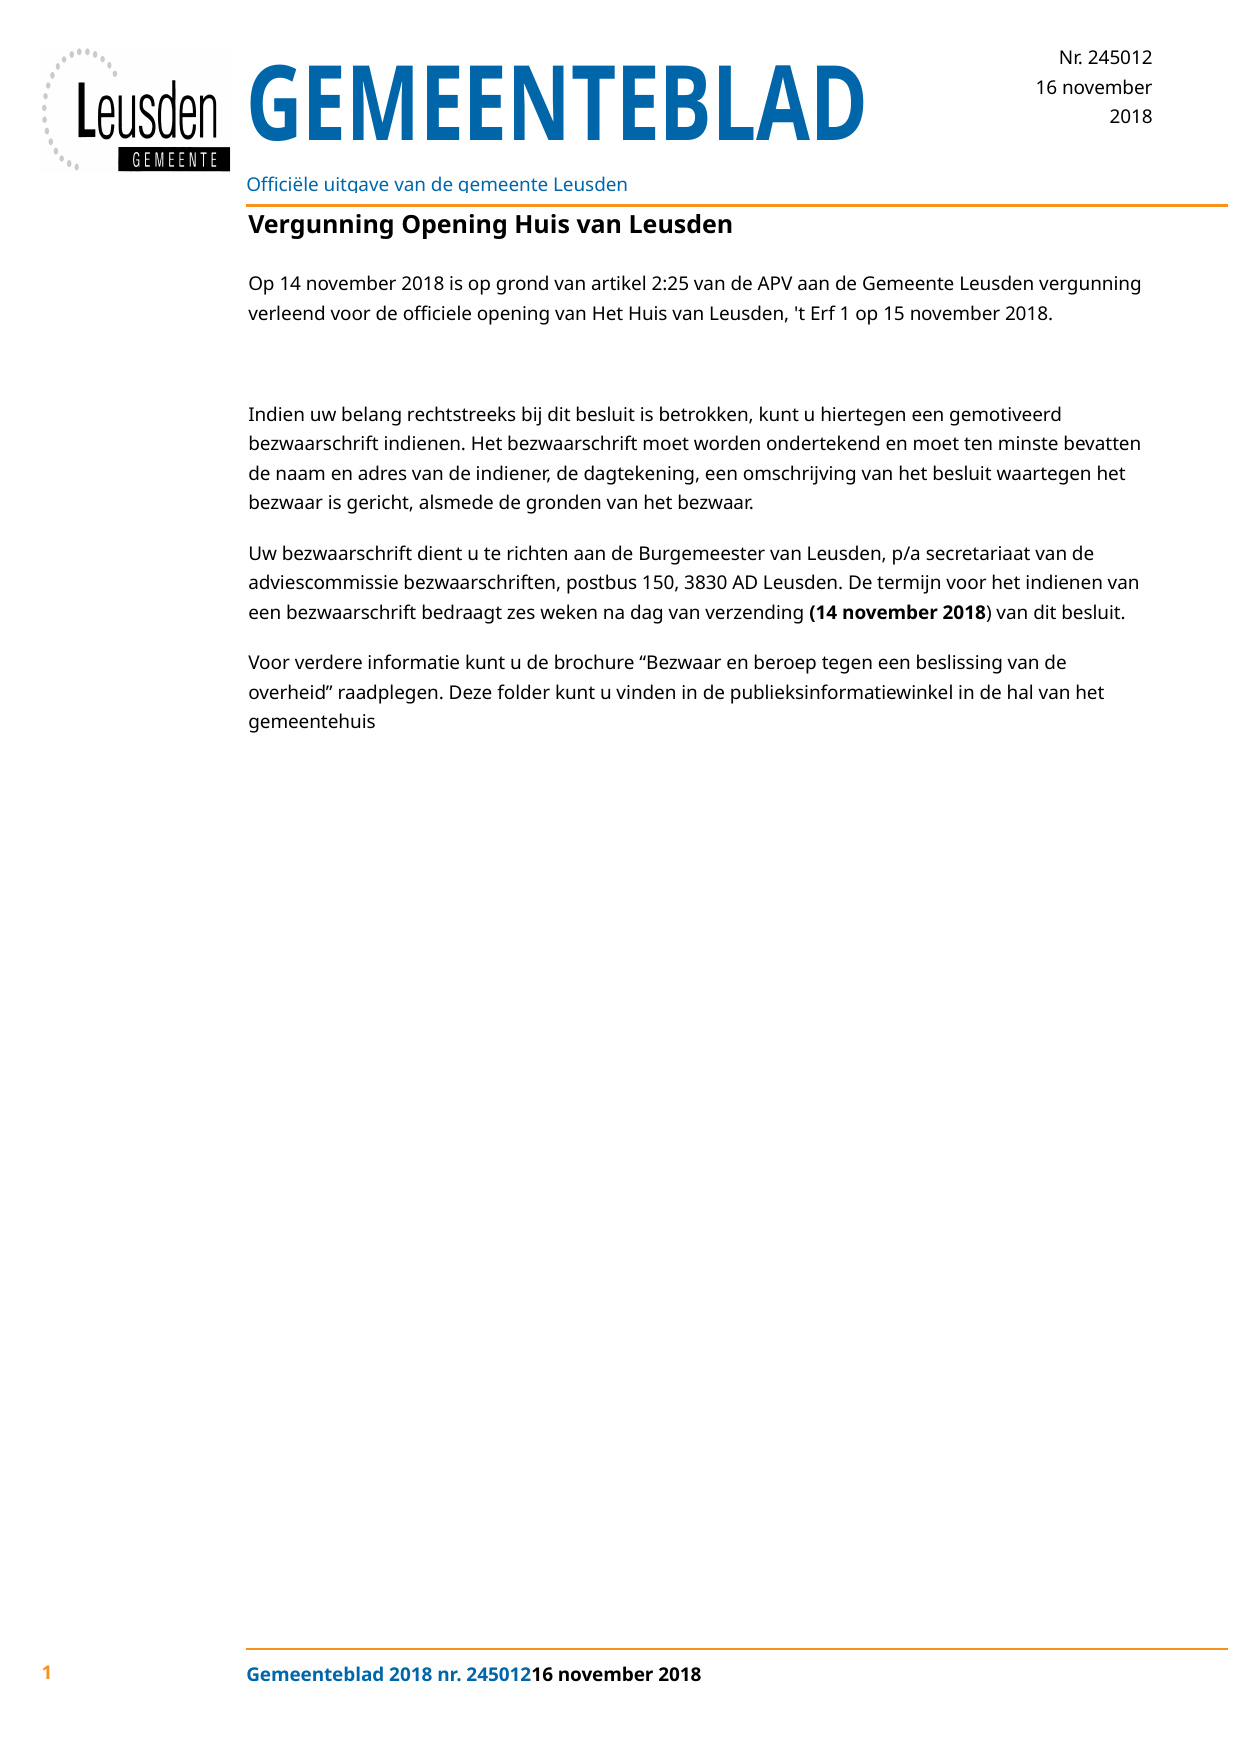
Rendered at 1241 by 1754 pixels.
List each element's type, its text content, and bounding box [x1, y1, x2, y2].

picture [41, 47, 231, 172]
text Uw bezwaarschrift dient u te richten aan de Burgemeester van Leusden, p/a secretariaat van de adviescommissie bezwaarschriften, postbus 150, 3830 AD Leusden. De termijn voor het indienen van een bezwaarschrift bedraagt zes weken na dag van verzending (14 november 2018) van dit besluit. [248, 540, 1152, 625]
text Indien uw belang rechtstreeks bij dit besluit is betrokken, kunt u hiertegen een gemotiveerd bezwaarschrift indienen. Het bezwaarschrift moet worden ondertekend en moet ten minste bevatten de naam en adres van de indiener, de dagtekening, een omschrijving van het besluit waartegen het bezwaar is gericht, alsmede de gronden van het bezwaar. [248, 401, 1152, 515]
text Vergunning Opening Huis van Leusden [248, 207, 1152, 241]
text Op 14 november 2018 is op grond van artikel 2:25 van de APV aan de Gemeente Leusden vergunning verleend voor de officiele opening van Het Huis van Leusden, 't Erf 1 op 15 november 2018. [248, 270, 1152, 326]
text Voor verdere informatie kunt u de brochure “Bezwaar en beroep tegen een beslissing van de overheid” raadplegen. Deze folder kunt u vinden in de publieksinformatiewinkel in de hal van het gemeentehuis [248, 649, 1152, 734]
